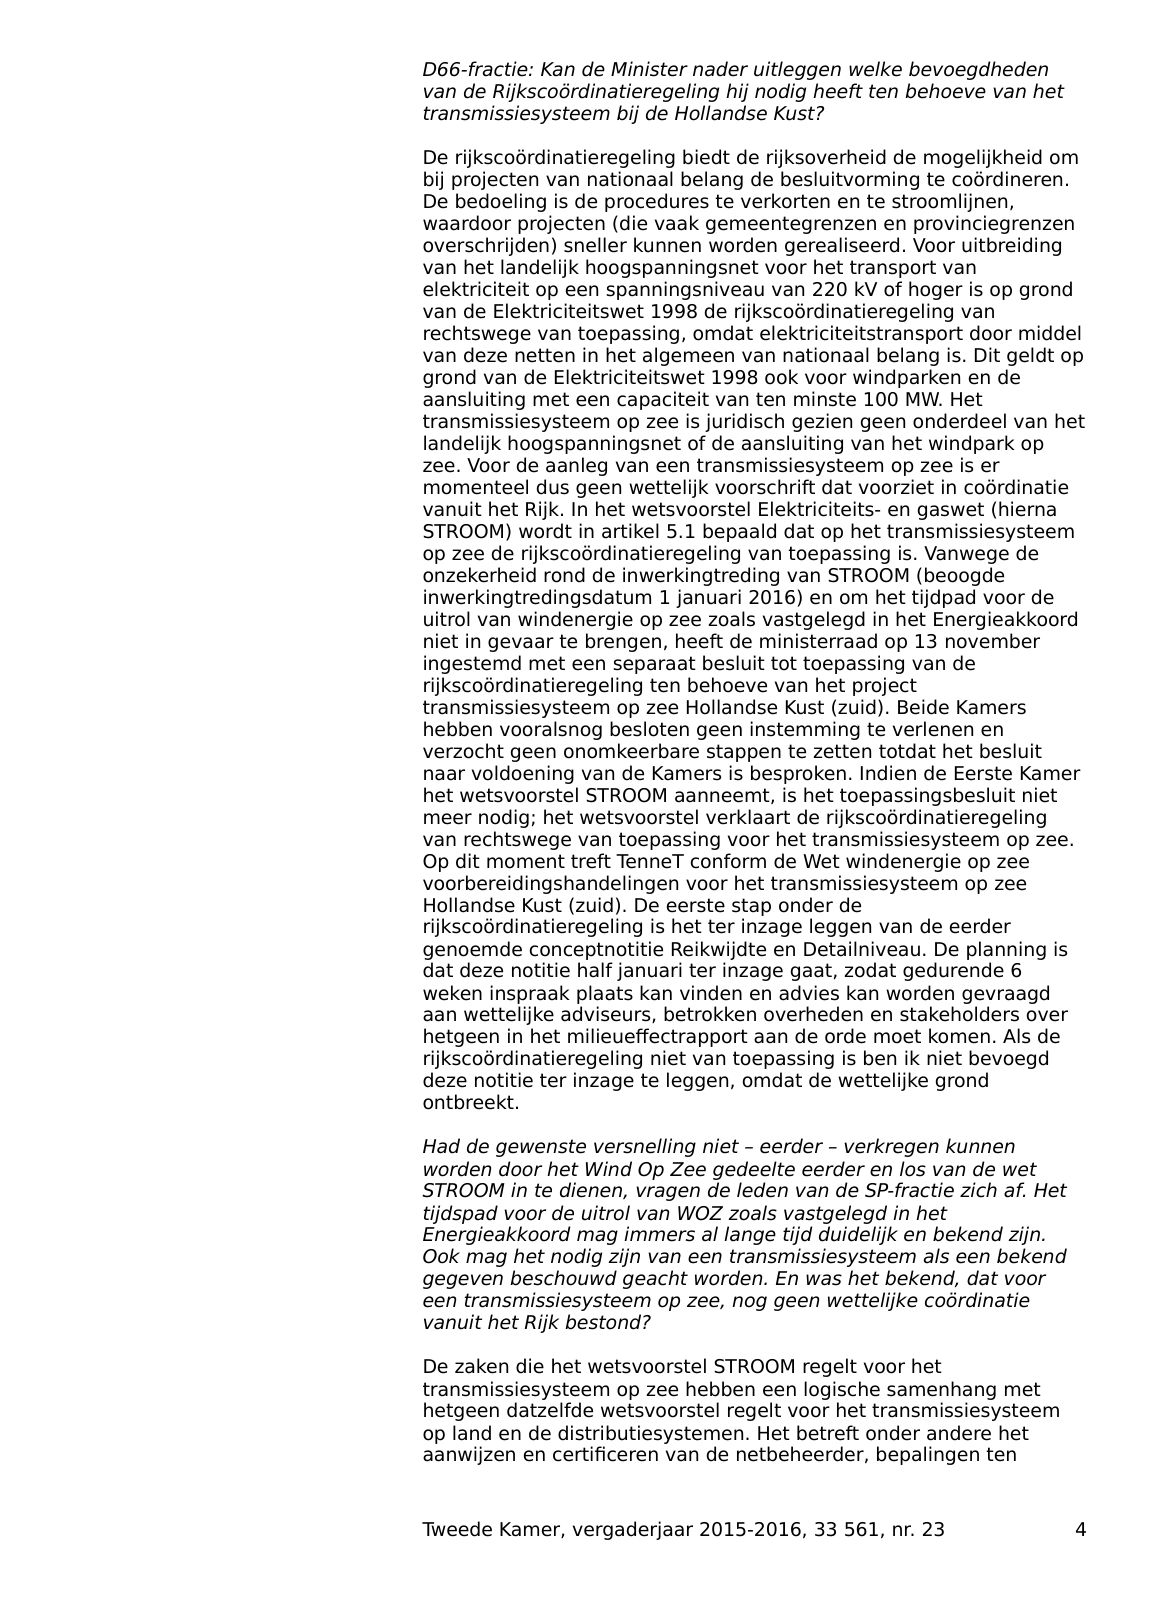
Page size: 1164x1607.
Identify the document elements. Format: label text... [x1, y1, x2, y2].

text De rijkscoördinatieregeling biedt de rijksoverheid de mogelijkheid om bij projecten van nationaal belang de besluitvorming te coördineren. De bedoeling is de procedures te verkorten en te stroomlijnen, waardoor projecten (die vaak gemeentegrenzen en provinciegrenzen overschrijden) sneller kunnen worden gerealiseerd. Voor uitbreiding van het landelijk hoogspanningsnet voor het transport van elektriciteit op een spanningsniveau van 220 kV of hoger is op grond van de Elektriciteitswet 1998 de rijkscoördinatieregeling van rechtswege van toepassing, omdat elektriciteitstransport door middel van deze netten in het algemeen van nationaal belang is. Dit geldt op grond van de Elektriciteitswet 1998 ook voor windparken en de aansluiting met een capaciteit van ten minste 100 MW. Het transmissiesysteem op zee is juridisch gezien geen onderdeel van het landelijk hoogspanningsnet of de aansluiting van het windpark op zee. Voor de aanleg van een transmissiesysteem op zee is er momenteel dus geen wettelijk voorschrift dat voorziet in coördinatie vanuit het Rijk. In het wetsvoorstel Elektriciteits- en gaswet (hierna STROOM) wordt in artikel 5.1 bepaald dat op het transmissiesysteem op zee de rijkscoördinatieregeling van toepassing is. Vanwege de onzekerheid rond de inwerkingtreding van STROOM (beoogde inwerkingtredingsdatum 1 januari 2016) en om het tijdpad voor de uitrol van windenergie op zee zoals vastgelegd in het Energieakkoord niet in gevaar te brengen, heeft de ministerraad op 13 november ingestemd met een separaat besluit tot toepassing van de rijkscoördinatieregeling ten behoeve van het project transmissiesysteem op zee Hollandse Kust (zuid). Beide Kamers hebben vooralsnog besloten geen instemming te verlenen en verzocht geen onomkeerbare stappen te zetten totdat het besluit naar voldoening van de Kamers is besproken. Indien de Eerste Kamer het wetsvoorstel STROOM aanneemt, is het toepassingsbesluit niet meer nodig; het wetsvoorstel verklaart de rijkscoördinatieregeling van rechtswege van toepassing voor het transmissiesysteem op zee. Op dit moment treft TenneT conform de Wet windenergie op zee voorbereidingshandelingen voor het transmissiesysteem op zee Hollandse Kust (zuid). De eerste stap onder de rijkscoördinatieregeling is het ter inzage leggen van de eerder genoemde conceptnotitie Reikwijdte en Detailniveau. De planning is dat deze notitie half januari ter inzage gaat, zodat gedurende 6 weken inspraak plaats kan vinden en advies kan worden gevraagd aan wettelijke adviseurs, betrokken overheden en stakeholders over hetgeen in het milieueffectrapport aan de orde moet komen. Als de rijkscoördinatieregeling niet van toepassing is ben ik niet bevoegd deze notitie ter inzage te leggen, omdat de wettelijke grond ontbreekt. [422, 147, 1087, 1114]
text De zaken die het wetsvoorstel STROOM regelt voor het transmissiesysteem op zee hebben een logische samenhang met hetgeen datzelfde wetsvoorstel regelt voor het transmissiesysteem op land en de distributiesystemen. Het betreft onder andere het aanwijzen en certificeren van de netbeheerder, bepalingen ten [422, 1356, 1087, 1466]
text Had de gewenste versnelling niet – eerder – verkregen kunnen worden door het Wind Op Zee gedeelte eerder en los van de wet STROOM in te dienen, vragen de leden van de SP-fractie zich af. Het tijdspad voor de uitrol van WOZ zoals vastgelegd in het Energieakkoord mag immers al lange tijd duidelijk en bekend zijn. Ook mag het nodig zijn van een transmissiesysteem als een bekend gegeven beschouwd geacht worden. En was het bekend, dat voor een transmissiesysteem op zee, nog geen wettelijke coördinatie vanuit het Rijk bestond? [422, 1136, 1087, 1334]
text D66-fractie: Kan de Minister nader uitleggen welke bevoegdheden van de Rijkscoördinatieregeling hij nodig heeft ten behoeve van het transmissiesysteem bij de Hollandse Kust? [422, 59, 1087, 125]
